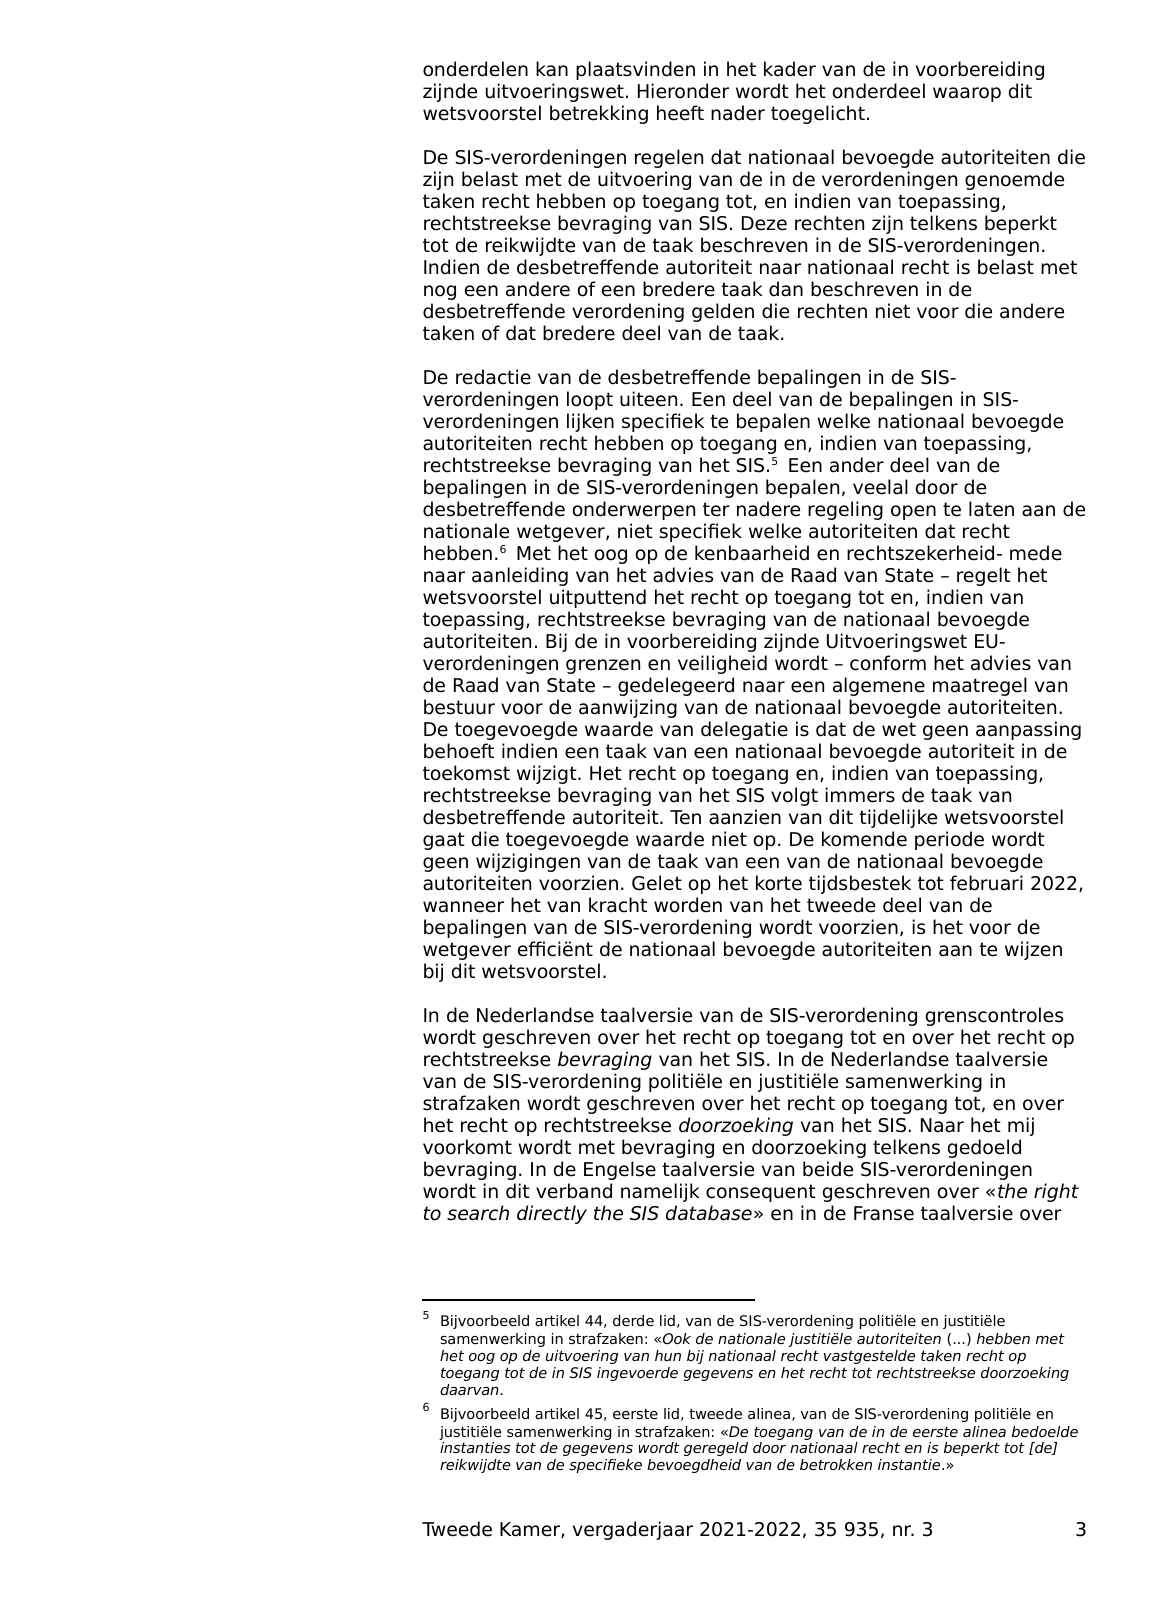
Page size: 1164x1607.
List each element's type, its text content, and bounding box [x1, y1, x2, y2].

text In de Nederlandse taalversie van de SIS-verordening grenscontroles wordt geschreven over het recht op toegang tot en over het recht op rechtstreekse bevraging van het SIS. In de Nederlandse taalversie van de SIS-verordening politiële en justitiële samenwerking in strafzaken wordt geschreven over het recht op toegang tot, en over het recht op rechtstreekse doorzoeking van het SIS. Naar het mij voorkomt wordt met bevraging en doorzoeking telkens gedoeld bevraging. In de Engelse taalversie van beide SIS-verordeningen wordt in dit verband namelijk consequent geschreven over «the right to search directly the SIS database» en in de Franse taalversie over [422, 1005, 1087, 1224]
text De redactie van de desbetreffende bepalingen in de SIS-verordeningen loopt uiteen. Een deel van de bepalingen in SIS-verordeningen lijken specifiek te bepalen welke nationaal bevoegde autoriteiten recht hebben op toegang en, indien van toepassing, rechtstreekse bevraging van het SIS. Een ander deel van de bepalingen in de SIS-verordeningen bepalen, veelal door de desbetreffende onderwerpen ter nadere regeling open te laten aan de nationale wetgever, niet specifiek welke autoriteiten dat recht hebben. Met het oog op de kenbaarheid en rechtszekerheid- mede naar aanleiding van het advies van de Raad van State – regelt het wetsvoorstel uitputtend het recht op toegang tot en, indien van toepassing, rechtstreekse bevraging van de nationaal bevoegde autoriteiten. Bij de in voorbereiding zijnde Uitvoeringswet EU-verordeningen grenzen en veiligheid wordt – conform het advies van de Raad van State – gedelegeerd naar een algemene maatregel van bestuur voor de aanwijzing van de nationaal bevoegde autoriteiten. De toegevoegde waarde van delegatie is dat de wet geen aanpassing behoeft indien een taak van een nationaal bevoegde autoriteit in de toekomst wijzigt. Het recht op toegang en, indien van toepassing, rechtstreekse bevraging van het SIS volgt immers de taak van desbetreffende autoriteit. Ten aanzien van dit tijdelijke wetsvoorstel gaat die toegevoegde waarde niet op. De komende periode wordt geen wijzigingen van de taak van een van de nationaal bevoegde autoriteiten voorzien. Gelet op het korte tijdsbestek tot februari 2022, wanneer het van kracht worden van het tweede deel van de bepalingen van de SIS-verordening wordt voorzien, is het voor de wetgever efficiënt de nationaal bevoegde autoriteiten aan te wijzen bij dit wetsvoorstel. [422, 367, 1087, 983]
text onderdelen kan plaatsvinden in het kader van de in voorbereiding zijnde uitvoeringswet. Hieronder wordt het onderdeel waarop dit wetsvoorstel betrekking heeft nader toegelicht. [422, 59, 1087, 125]
text Bijvoorbeeld artikel 45, eerste lid, tweede alinea, van de SIS-verordening politiële en justitiële samenwerking in strafzaken: «De toegang van de in de eerste alinea bedoelde instanties tot de gegevens wordt geregeld door nationaal recht en is beperkt tot [de] reikwijdte van de specifieke bevoegdheid van de betrokken instantie.» [422, 1402, 1087, 1474]
text De SIS-verordeningen regelen dat nationaal bevoegde autoriteiten die zijn belast met de uitvoering van de in de verordeningen genoemde taken recht hebben op toegang tot, en indien van toepassing, rechtstreekse bevraging van SIS. Deze rechten zijn telkens beperkt tot de reikwijdte van de taak beschreven in de SIS-verordeningen. Indien de desbetreffende autoriteit naar nationaal recht is belast met nog een andere of een bredere taak dan beschreven in de desbetreffende verordening gelden die rechten niet voor die andere taken of dat bredere deel van de taak. [422, 147, 1087, 345]
text Bijvoorbeeld artikel 44, derde lid, van de SIS-verordening politiële en justitiële samenwerking in strafzaken: «Ook de nationale justitiële autoriteiten (...) hebben met het oog op de uitvoering van hun bij nationaal recht vastgestelde taken recht op toegang tot de in SIS ingevoerde gegevens en het recht tot rechtstreekse doorzoeking daarvan. [422, 1309, 1087, 1399]
